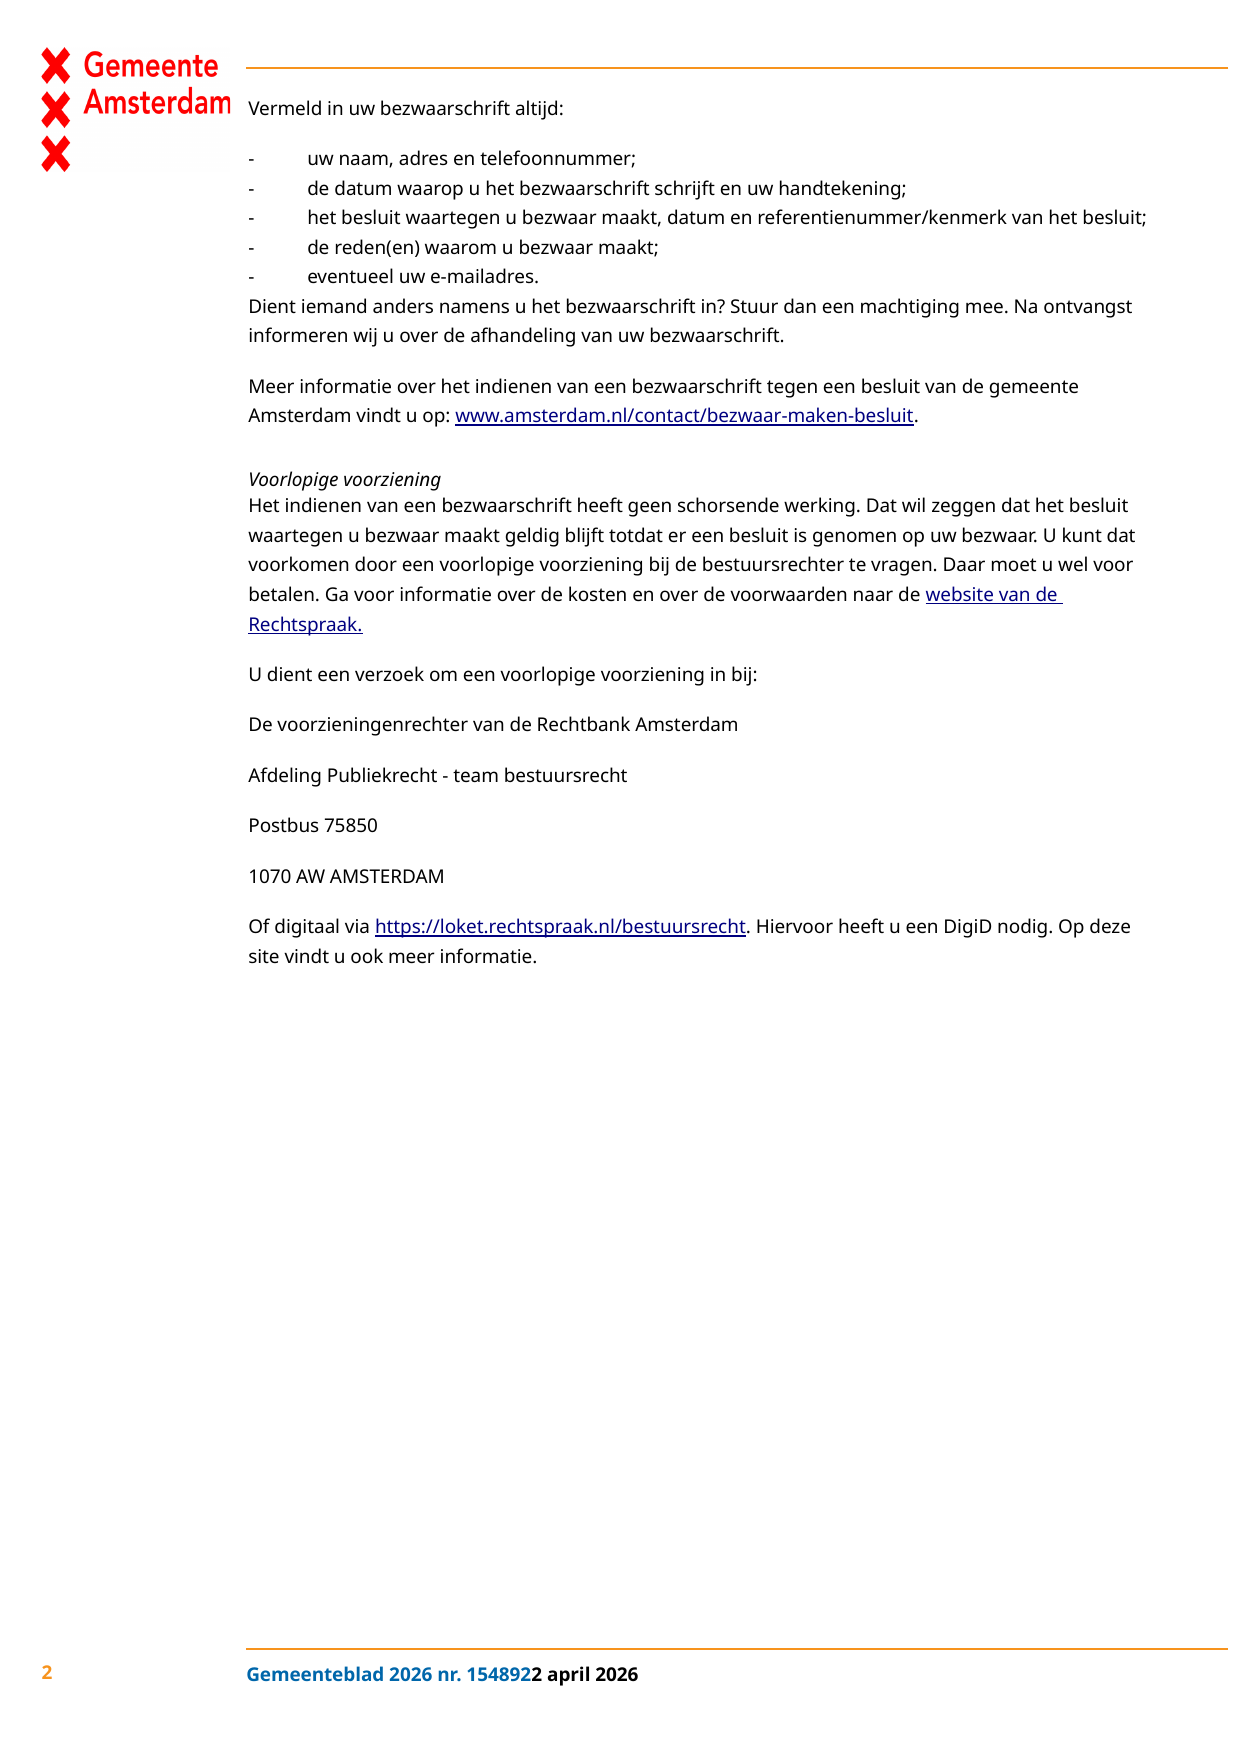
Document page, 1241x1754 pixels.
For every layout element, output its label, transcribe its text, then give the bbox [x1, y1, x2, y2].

picture [41, 47, 231, 172]
list eventueel uw e-mailadres. [248, 263, 1152, 289]
text Vermeld in uw bezwaarschrift altijd: [248, 95, 1152, 121]
text Meer informatie over het indienen van een bezwaarschrift tegen een besluit van de gemeente Amsterdam vindt u op: www.amsterdam.nl/contact/bezwaar-maken-besluit. [248, 373, 1152, 428]
text Afdeling Publiekrecht - team bestuursrecht [248, 762, 1152, 788]
text 1070 AW AMSTERDAM [248, 863, 1152, 888]
list uw naam, adres en telefoonnummer; [248, 145, 1152, 171]
list de datum waarop u het bezwaarschrift schrijft en uw handtekening; [248, 175, 1152, 201]
text U dient een verzoek om een voorlopige voorziening in bij: [248, 661, 1152, 687]
text Het indienen van een bezwaarschrift heeft geen schorsende werking. Dat wil zeggen dat het besluit waartegen u bezwaar maakt geldig blijft totdat er een besluit is genomen op uw bezwaar. U kunt dat voorkomen door een voorlopige voorziening bij de bestuursrechter te vragen. Daar moet u wel voor betalen. Ga voor informatie over de kosten en over de voorwaarden naar de website van de Rechtspraak. [248, 492, 1152, 636]
text Dient iemand anders namens u het bezwaarschrift in? Stuur dan een machtiging mee. Na ontvangst informeren wij u over de afhandeling van uw bezwaarschrift. [248, 293, 1152, 348]
list het besluit waartegen u bezwaar maakt, datum en referentienummer/kenmerk van het besluit; [248, 204, 1152, 230]
text De voorzieningenrechter van de Rechtbank Amsterdam [248, 712, 1152, 737]
text Voorlopige voorziening [248, 467, 1152, 492]
list de reden(en) waarom u bezwaar maakt; [248, 234, 1152, 260]
text Of digitaal via https://loket.rechtspraak.nl/bestuursrecht. Hiervoor heeft u een DigiD nodig. Op deze site vindt u ook meer informatie. [248, 913, 1152, 968]
text Postbus 75850 [248, 812, 1152, 838]
